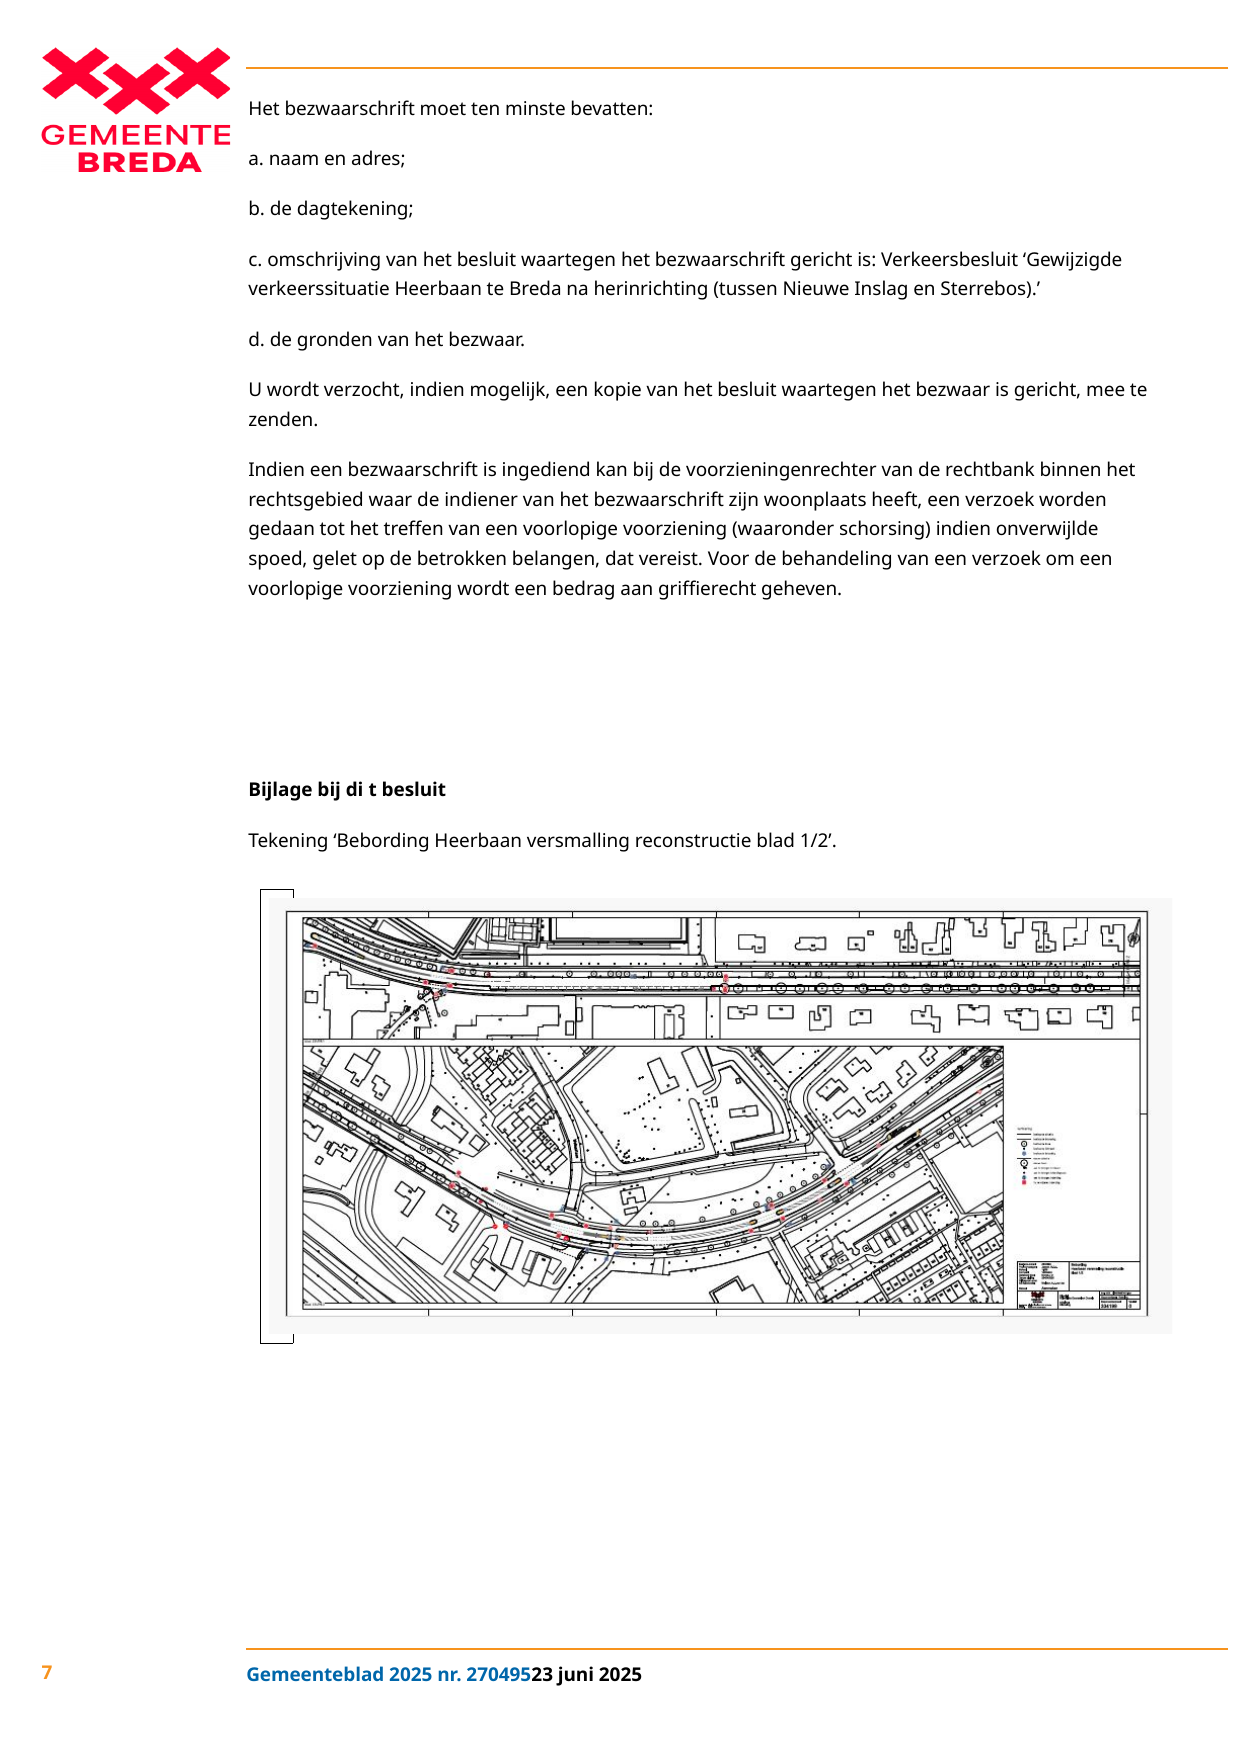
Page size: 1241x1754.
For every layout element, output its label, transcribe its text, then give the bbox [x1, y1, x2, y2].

picture [41, 47, 231, 172]
text a. naam en adres; [248, 145, 1152, 171]
text c. omschrijving van het besluit waartegen het bezwaarschrift gericht is: Verkeersbesluit ‘Gewijzigde verkeerssituatie Heerbaan te Breda na herinrichting (tussen Nieuwe Inslag en Sterrebos).’ [248, 246, 1152, 301]
text d. de gronden van het bezwaar. [248, 326, 1152, 352]
text Het bezwaarschrift moet ten minste bevatten: [248, 95, 1152, 121]
text U wordt verzocht, indien mogelijk, een kopie van het besluit waartegen het bezwaar is gericht, mee te zenden. [248, 376, 1152, 432]
picture [268, 898, 1173, 1334]
text Tekening ‘Bebording Heerbaan versmalling reconstructie blad 1/2’. [248, 827, 1152, 853]
text Indien een bezwaarschrift is ingediend kan bij de voorzieningenrechter van de rechtbank binnen het rechtsgebied waar de indiener van het bezwaarschrift zijn woonplaats heeft, een verzoek worden gedaan tot het treffen van een voorlopige voorziening (waaronder schorsing) indien onverwijlde spoed, gelet op de betrokken belangen, dat vereist. Voor de behandeling van een verzoek om een voorlopige voorziening wordt een bedrag aan griffierecht geheven. [248, 456, 1152, 601]
text b. de dagtekening; [248, 196, 1152, 221]
text Bijlage bij di t besluit [248, 776, 1152, 802]
